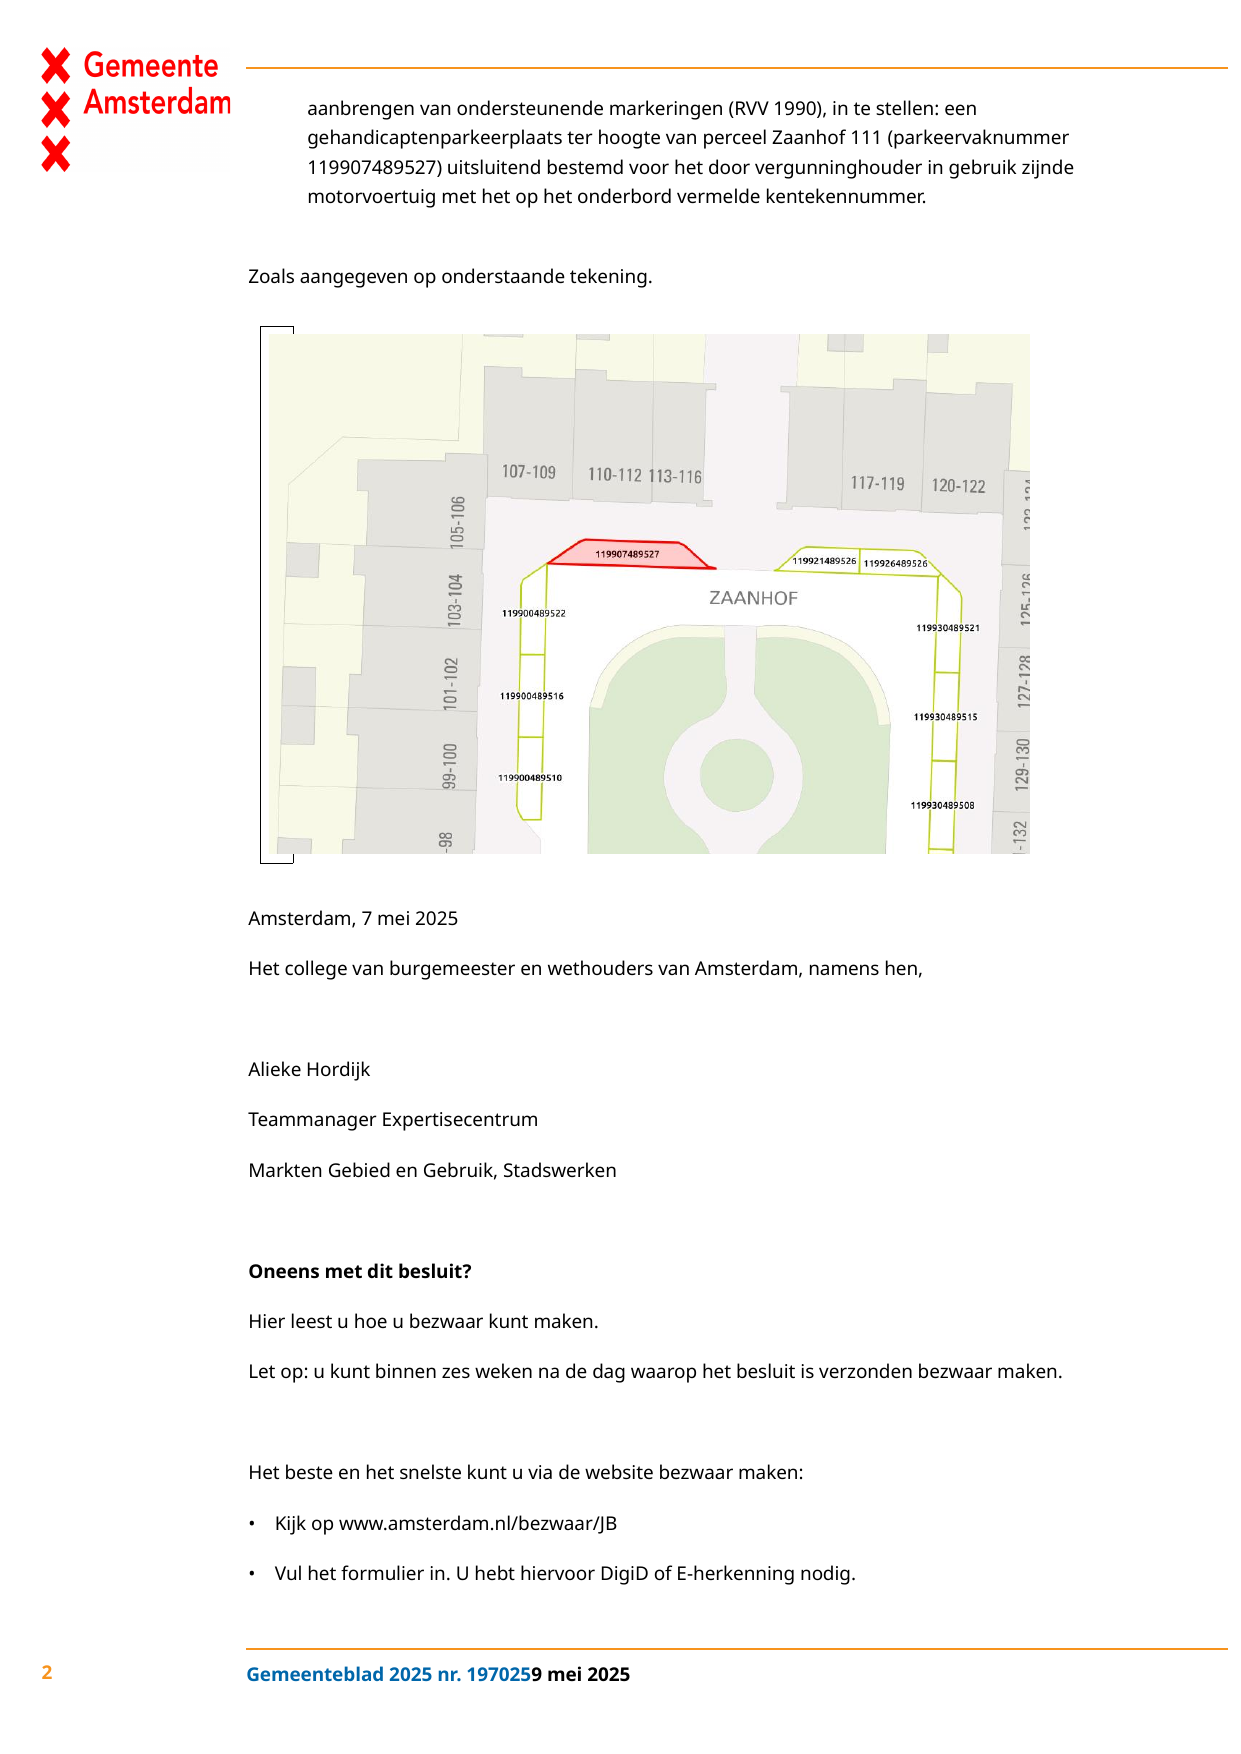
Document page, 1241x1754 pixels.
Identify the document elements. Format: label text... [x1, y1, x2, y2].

text Let op: u kunt binnen zes weken na de dag waarop het besluit is verzonden bezwaar maken. [248, 1359, 1152, 1384]
text Oneens met dit besluit? [248, 1258, 1152, 1284]
text Alieke Hordijk [248, 1056, 1152, 1082]
text Het beste en het snelste kunt u via de website bezwaar maken: [248, 1459, 1152, 1485]
text Amsterdam, 7 mei 2025 [248, 905, 1152, 931]
text Hier leest u hoe u bezwaar kunt maken. [248, 1308, 1152, 1334]
text Teammanager Expertisecentrum [248, 1107, 1152, 1132]
picture [41, 47, 231, 172]
text Markten Gebied en Gebruik, Stadswerken [248, 1157, 1152, 1183]
list aanbrengen van ondersteunende markeringen (RVV 1990), in te stellen: een gehandicaptenparkeerplaats ter hoogte van perceel Zaanhof 111 (parkeervaknummer 119907489527) uitsluitend bestemd voor het door vergunninghouder in gebruik zijnde motorvoertuig met het op het onderbord vermelde kentekennummer. [248, 95, 1152, 209]
text • Kijk op www.amsterdam.nl/bezwaar/JB [248, 1510, 1152, 1536]
text Zoals aangegeven op onderstaande tekening. [248, 263, 1152, 289]
text • Vul het formulier in. U hebt hiervoor DigiD of E-herkenning nodig. [248, 1560, 1152, 1586]
picture [268, 334, 1030, 854]
text Het college van burgemeester en wethouders van Amsterdam, namens hen, [248, 955, 1152, 981]
